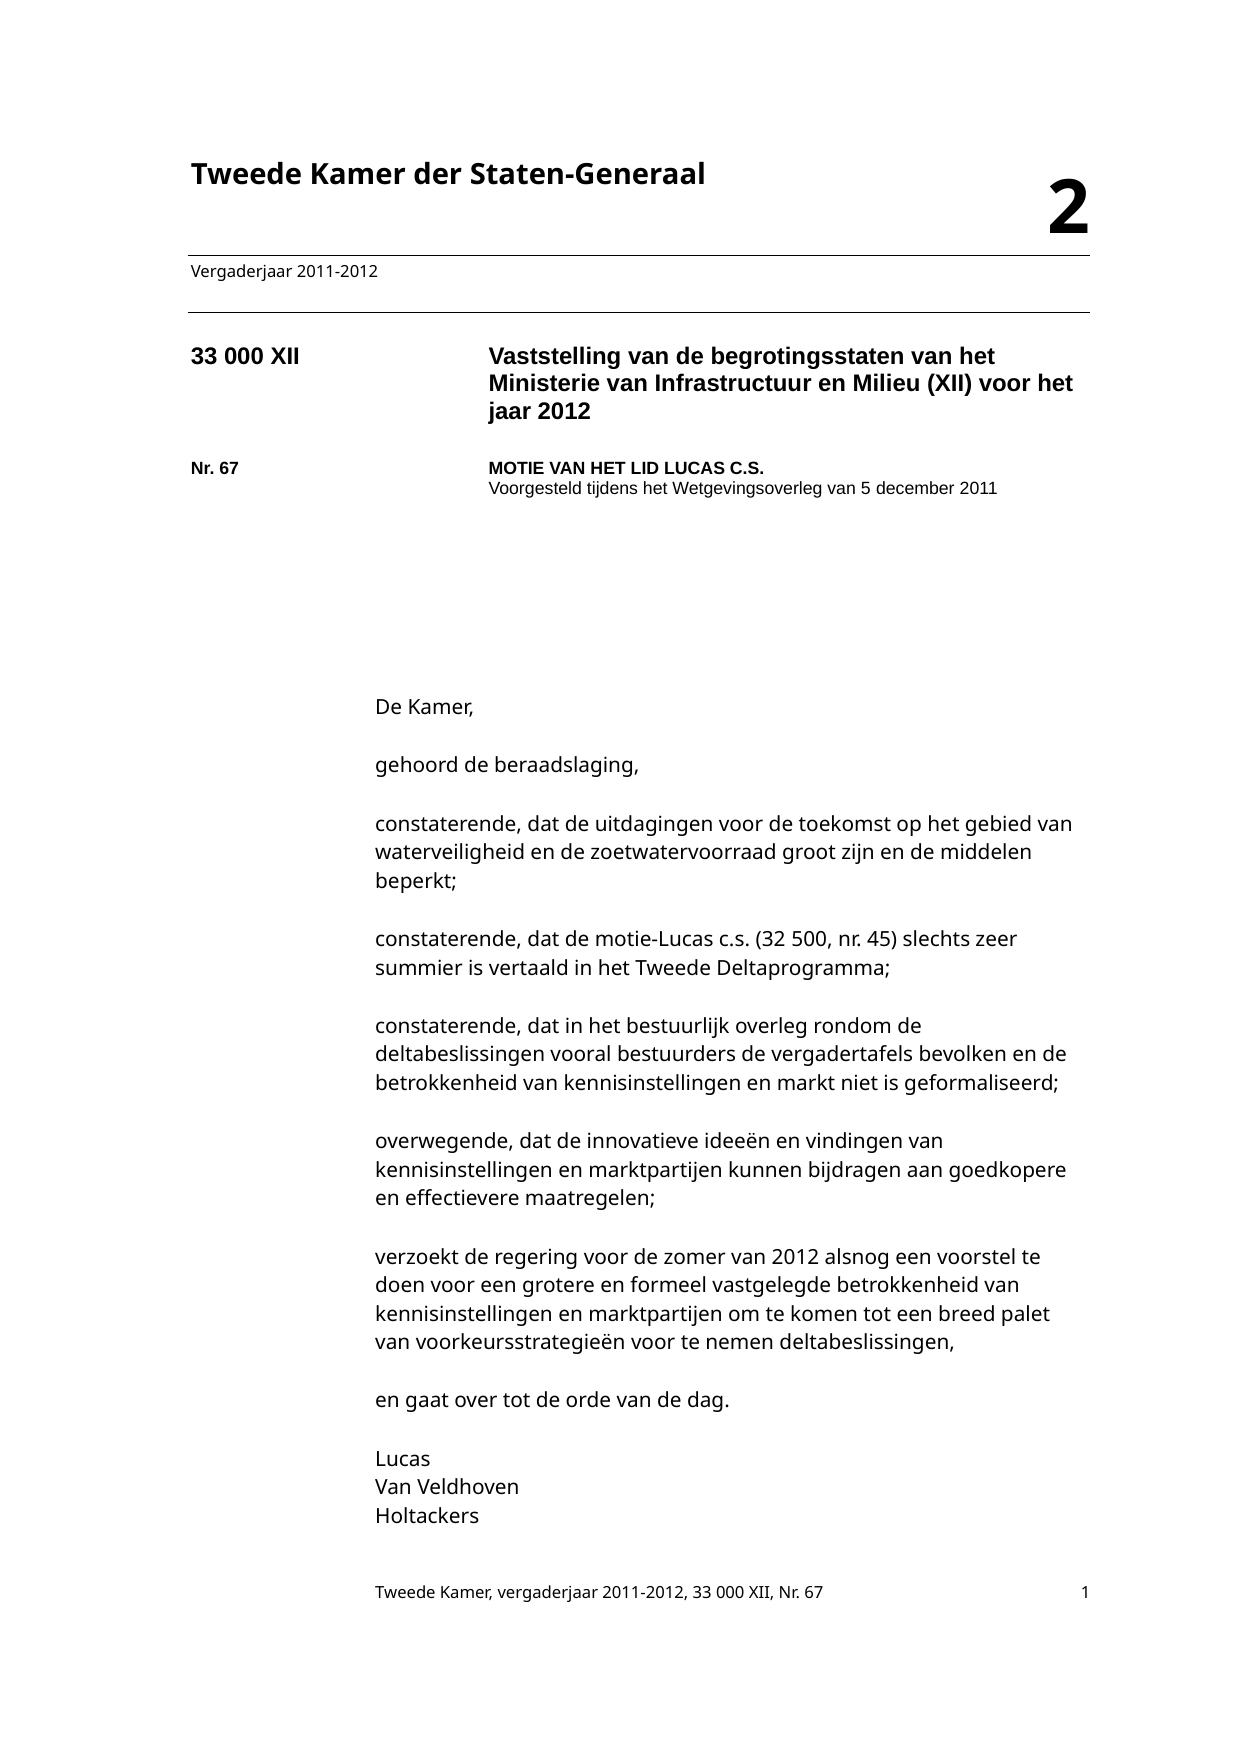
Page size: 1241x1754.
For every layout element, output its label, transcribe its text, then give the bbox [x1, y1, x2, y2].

table_cell [188, 313, 485, 339]
text constaterende, dat de motie-Lucas c.s. (32 500, nr. 45) slechts zeer summier is vertaald in het Tweede Deltaprogramma; [375, 924, 1090, 981]
text Holtackers [375, 1501, 1090, 1529]
text en gaat over tot de orde van de dag. [375, 1386, 1090, 1414]
table_cell MOTIE VAN HET LID LUCAS C.S. Voorgesteld tijdens het Wetgevingsoverleg van 5 december 2011 [485, 455, 1090, 573]
text De Kamer, [375, 692, 1090, 721]
table_cell [485, 256, 1090, 312]
text Lucas [375, 1444, 1090, 1472]
table_cell Vergaderjaar 2011-2012 [188, 256, 485, 312]
table_cell [485, 313, 1090, 339]
text verzoekt de regering voor de zomer van 2012 alsnog een voorstel te doen voor een grotere en formeel vastgelegde betrokkenheid van kennisinstellingen en marktpartijen om te komen tot een breed palet van voorkeursstrategieën voor te nemen deltabeslissingen, [375, 1242, 1090, 1356]
text constaterende, dat in het bestuurlijk overleg rondom de deltabeslissingen vooral bestuurders de vergadertafels bevolken en de betrokkenheid van kennisinstellingen en markt niet is geformaliseerd; [375, 1011, 1090, 1096]
table_header 2 [910, 150, 1090, 255]
table_cell Nr. 67 [188, 455, 485, 573]
text gehoord de beraadslaging, [375, 751, 1090, 779]
text Van Veldhoven [375, 1472, 1090, 1501]
text constaterende, dat de uitdagingen voor de toekomst op het gebied van waterveiligheid en de zoetwatervoorraad groot zijn en de middelen beperkt; [375, 809, 1090, 894]
table_cell Vaststelling van de begrotingsstaten van het Ministerie van Infrastructuur en Milieu (XII) voor het jaar 2012 [485, 339, 1090, 454]
table_header Tweede Kamer der Staten-Generaal [188, 150, 909, 255]
text overwegende, dat de innovatieve ideeën en vindingen van kennisinstellingen en marktpartijen kunnen bijdragen aan goedkopere en effectievere maatregelen; [375, 1126, 1090, 1212]
table_cell 33 000 XII [188, 339, 485, 454]
